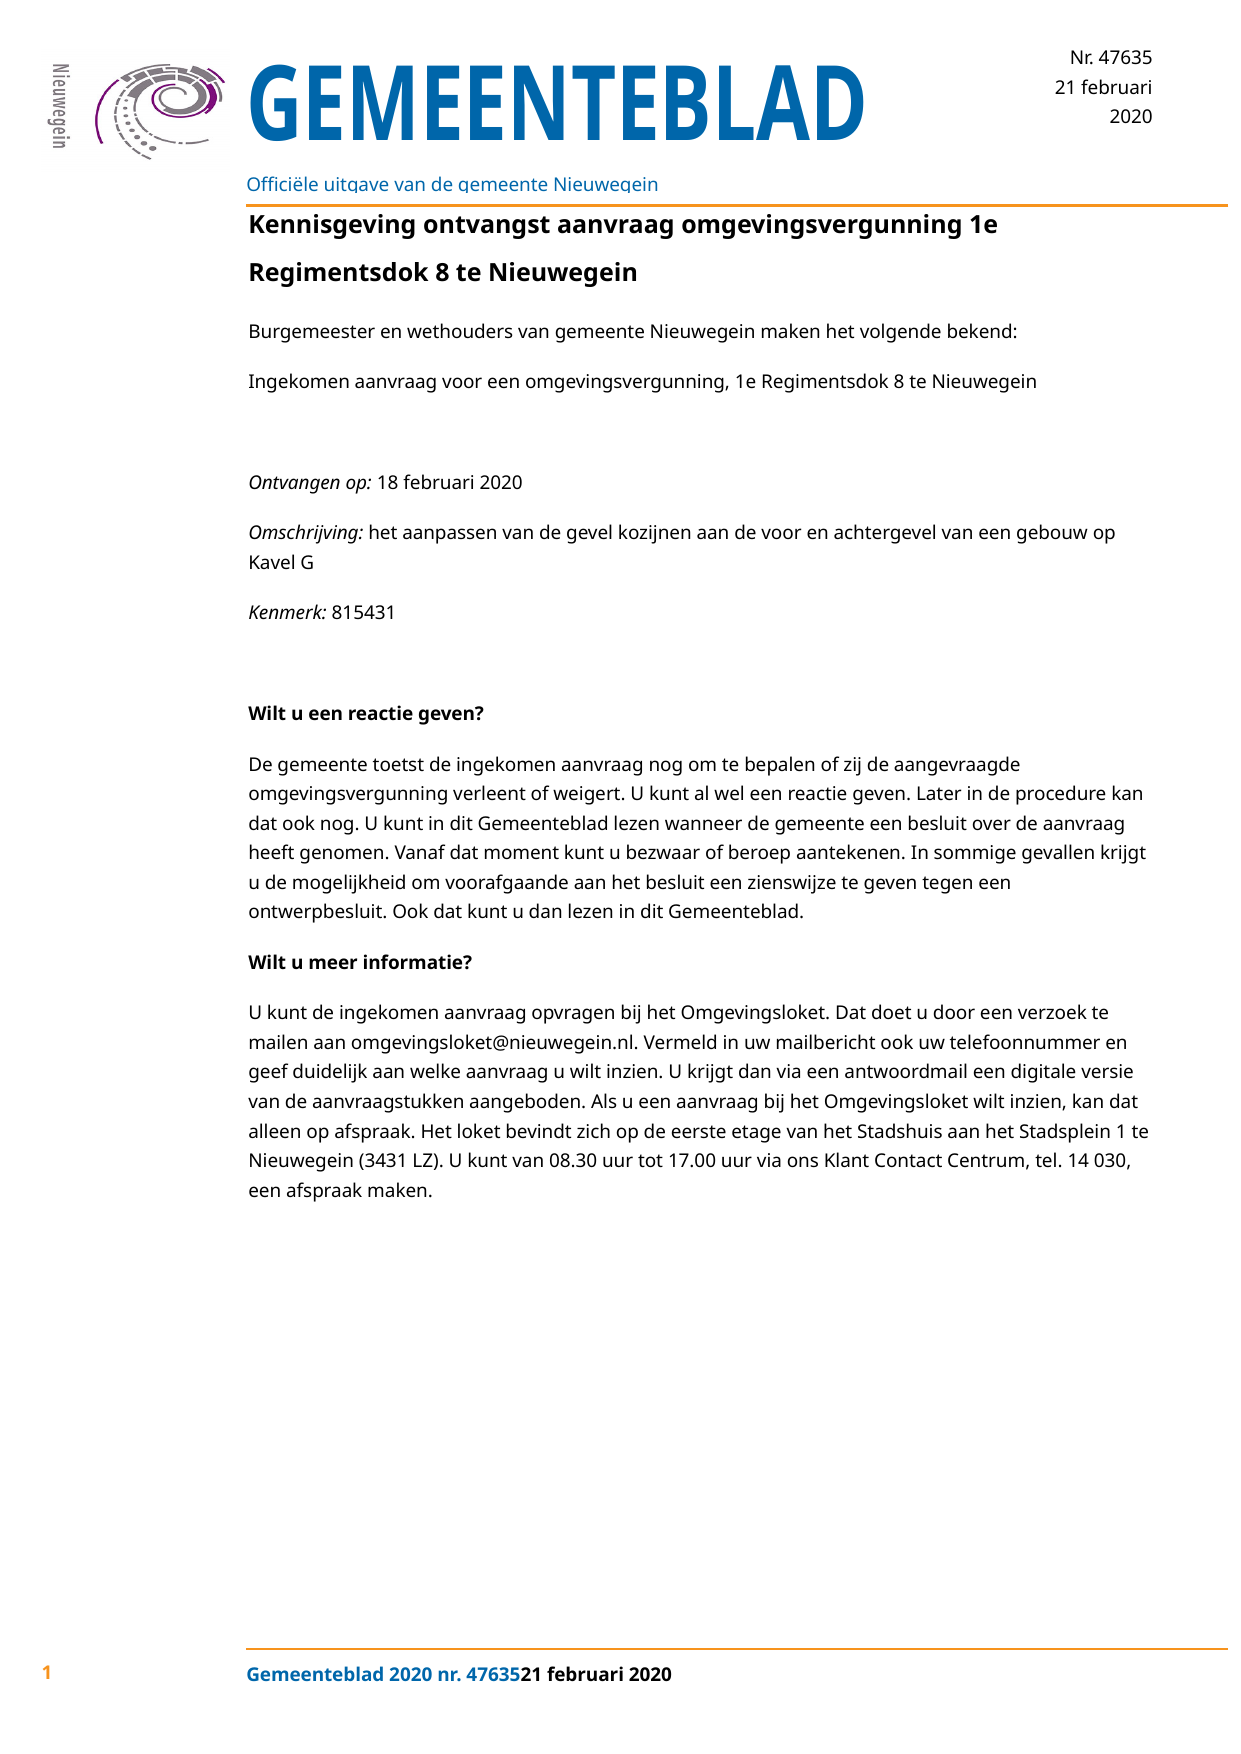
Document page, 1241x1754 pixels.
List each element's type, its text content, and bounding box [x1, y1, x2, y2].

picture [41, 47, 231, 172]
text Ingekomen aanvraag voor een omgevingsvergunning, 1e Regimentsdok 8 te Nieuwegein [248, 368, 1152, 394]
text Ontvangen op: 18 februari 2020 [248, 469, 1152, 495]
text De gemeente toetst de ingekomen aanvraag nog om te bepalen of zij de aangevraagde omgevingsvergunning verleent of weigert. U kunt al wel een reactie geven. Later in de procedure kan dat ook nog. U kunt in dit Gemeenteblad lezen wanneer de gemeente een besluit over de aanvraag heeft genomen. Vanaf dat moment kunt u bezwaar of beroep aantekenen. In sommige gevallen krijgt u de mogelijkheid om voorafgaande aan het besluit een zienswijze te geven tegen een ontwerpbesluit. Ook dat kunt u dan lezen in dit Gemeenteblad. [248, 751, 1152, 924]
text Wilt u meer informatie? [248, 949, 1152, 975]
text Kenmerk: 815431 [248, 599, 1152, 625]
text Kennisgeving ontvangst aanvraag omgevingsvergunning 1e Regimentsdok 8 te Nieuwegein [248, 207, 1152, 288]
text Omschrijving: het aanpassen van de gevel kozijnen aan de voor en achtergevel van een gebouw op Kavel G [248, 519, 1152, 575]
text Wilt u een reactie geven? [248, 700, 1152, 726]
text U kunt de ingekomen aanvraag opvragen bij het Omgevingsloket. Dat doet u door een verzoek te mailen aan omgevingsloket@nieuwegein.nl. Vermeld in uw mailbericht ook uw telefoonnummer en geef duidelijk aan welke aanvraag u wilt inzien. U krijgt dan via een antwoordmail een digitale versie van de aanvraagstukken aangeboden. Als u een aanvraag bij het Omgevingsloket wilt inzien, kan dat alleen op afspraak. Het loket bevindt zich op de eerste etage van het Stadshuis aan het Stadsplein 1 te Nieuwegein (3431 LZ). U kunt van 08.30 uur tot 17.00 uur via ons Klant Contact Centrum, tel. 14 030, een afspraak maken. [248, 999, 1152, 1203]
text Burgemeester en wethouders van gemeente Nieuwegein maken het volgende bekend: [248, 318, 1152, 344]
